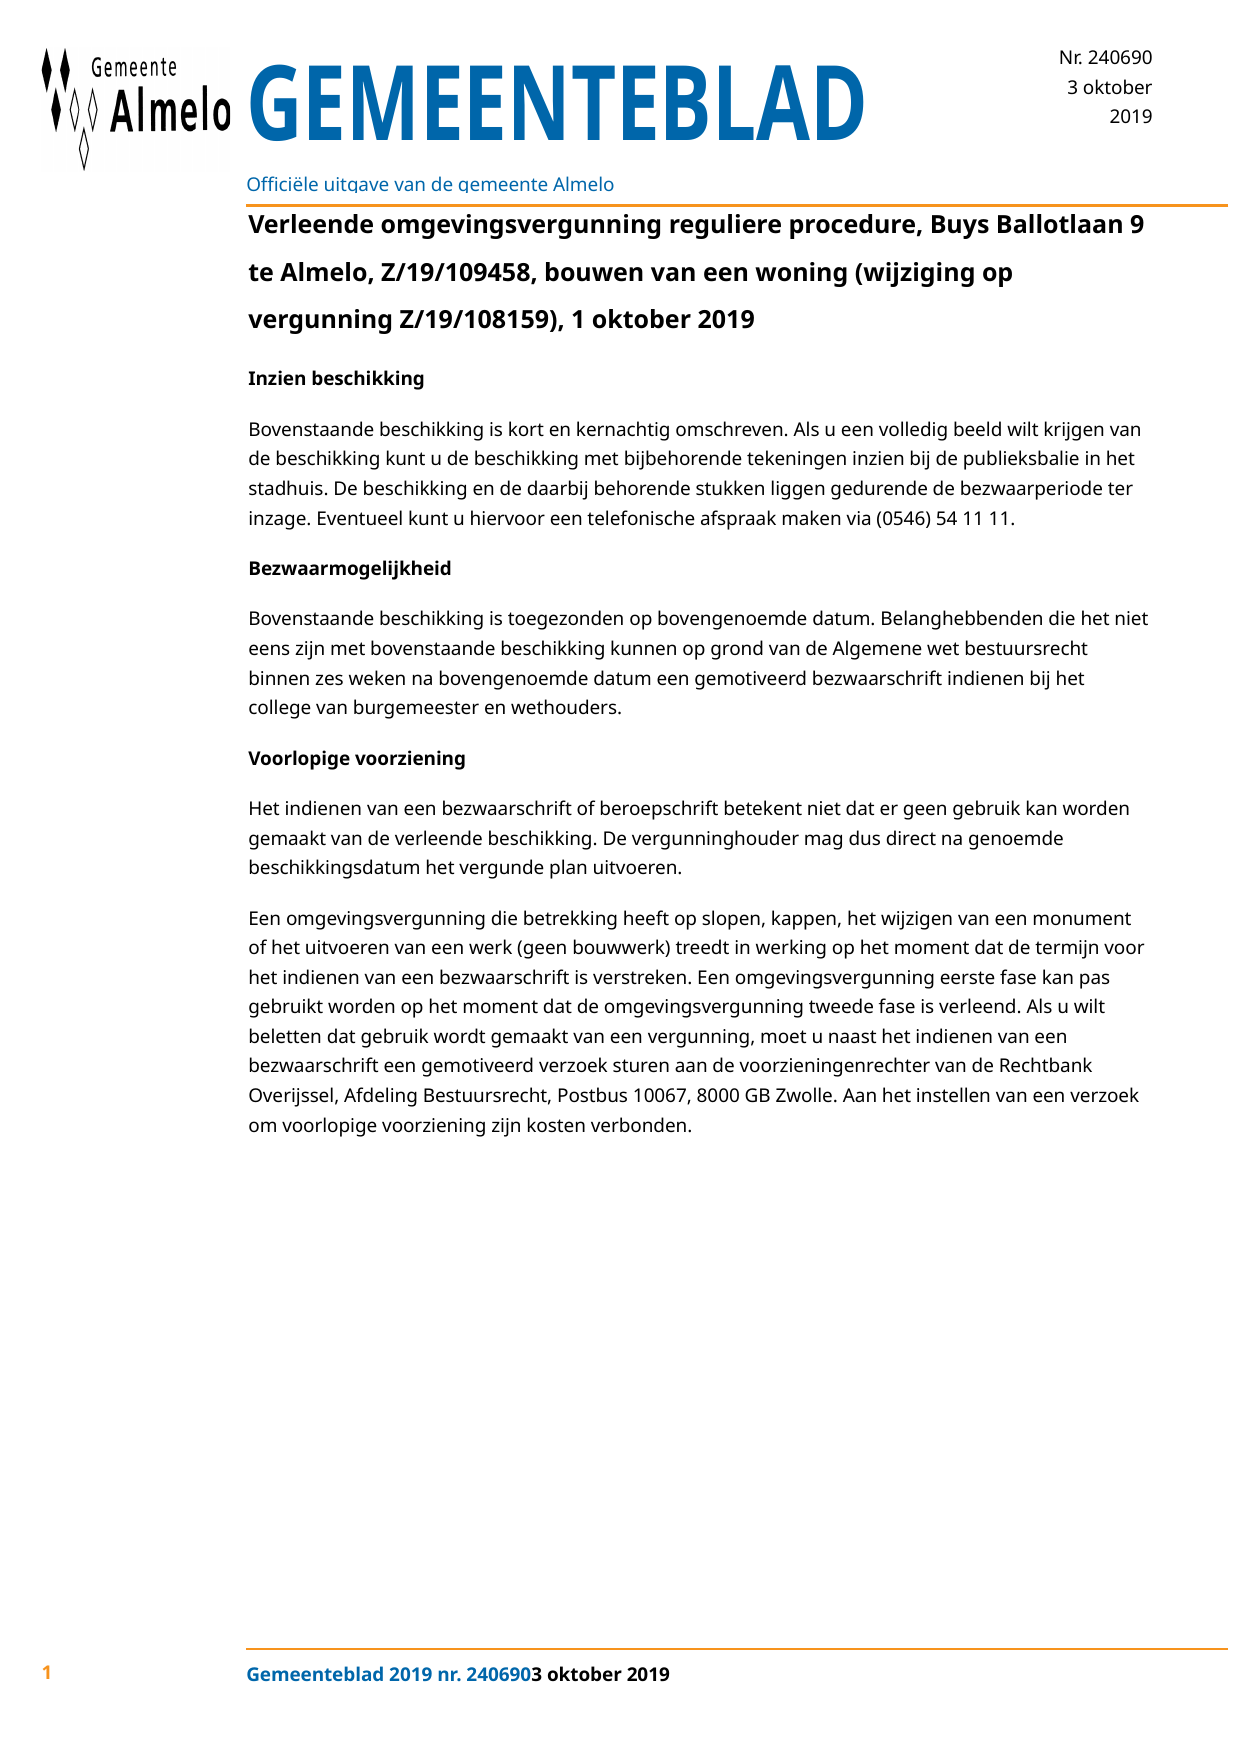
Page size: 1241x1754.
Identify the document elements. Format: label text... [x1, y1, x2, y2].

text Voorlopige voorziening [248, 745, 1152, 770]
text Bovenstaande beschikking is toegezonden op bovengenoemde datum. Belanghebbenden die het niet eens zijn met bovenstaande beschikking kunnen op grond van de Algemene wet bestuursrecht binnen zes weken na bovengenoemde datum een gemotiveerd bezwaarschrift indienen bij het college van burgemeester en wethouders. [248, 606, 1152, 720]
text Inzien beschikking [248, 366, 1152, 391]
text Verleende omgevingsvergunning reguliere procedure, Buys Ballotlaan 9 te Almelo, Z/19/109458, bouwen van een woning (wijziging op vergunning Z/19/108159), 1 oktober 2019 [248, 207, 1152, 336]
text Het indienen van een bezwaarschrift of beroepschrift betekent niet dat er geen gebruik kan worden gemaakt van de verleende beschikking. De vergunninghouder mag dus direct na genoemde beschikkingsdatum het vergunde plan uitvoeren. [248, 795, 1152, 880]
text Bezwaarmogelijkheid [248, 555, 1152, 581]
text Een omgevingsvergunning die betrekking heeft op slopen, kappen, het wijzigen van een monument of het uitvoeren van een werk (geen bouwwerk) treedt in werking op het moment dat de termijn voor het indienen van een bezwaarschrift is verstreken. Een omgevingsvergunning eerste fase kan pas gebruikt worden op het moment dat de omgevingsvergunning tweede fase is verleend. Als u wilt beletten dat gebruik wordt gemaakt van een vergunning, moet u naast het indienen van een bezwaarschrift een gemotiveerd verzoek sturen aan de voorzieningenrechter van de Rechtbank Overijssel, Afdeling Bestuursrecht, Postbus 10067, 8000 GB Zwolle. Aan het instellen van een verzoek om voorlopige voorziening zijn kosten verbonden. [248, 905, 1152, 1137]
text Bovenstaande beschikking is kort en kernachtig omschreven. Als u een volledig beeld wilt krijgen van de beschikking kunt u de beschikking met bijbehorende tekeningen inzien bij de publieksbalie in het stadhuis. De beschikking en de daarbij behorende stukken liggen gedurende de bezwaarperiode ter inzage. Eventueel kunt u hiervoor een telefonische afspraak maken via (0546) 54 11 11. [248, 416, 1152, 530]
picture [41, 47, 231, 172]
